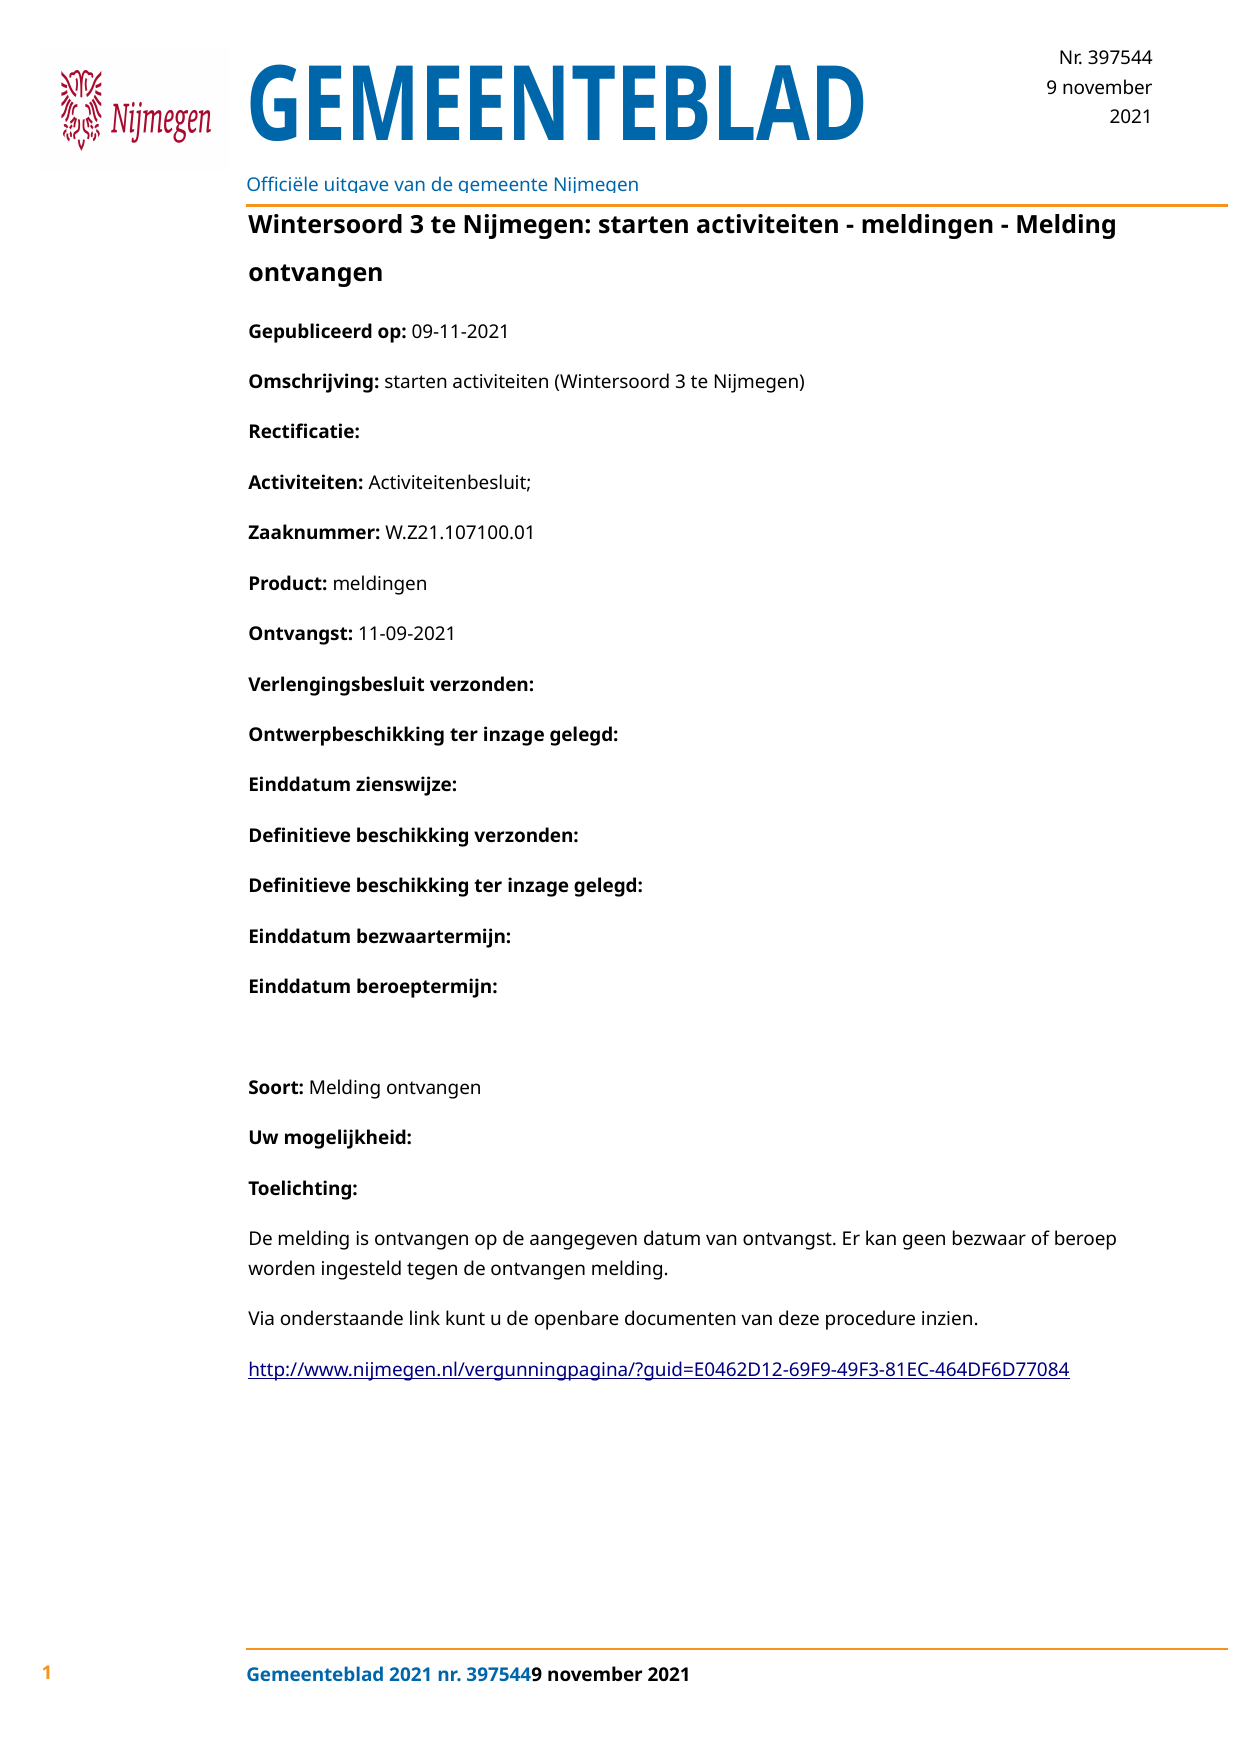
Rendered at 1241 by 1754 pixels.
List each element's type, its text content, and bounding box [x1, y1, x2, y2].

text Toelichting: [248, 1175, 1152, 1201]
text Verlengingsbesluit verzonden: [248, 671, 1152, 697]
text Rectificatie: [248, 419, 1152, 444]
text Wintersoord 3 te Nijmegen: starten activiteiten - meldingen - Melding ontvangen [248, 207, 1152, 288]
text Zaaknummer: W.Z21.107100.01 [248, 519, 1152, 545]
picture [41, 47, 231, 172]
text Definitieve beschikking verzonden: [248, 822, 1152, 848]
text Einddatum zienswijze: [248, 772, 1152, 797]
text Soort: Melding ontvangen [248, 1074, 1152, 1100]
text Via onderstaande link kunt u de openbare documenten van deze procedure inzien. [248, 1305, 1152, 1331]
text Ontvangst: 11-09-2021 [248, 620, 1152, 646]
text Product: meldingen [248, 570, 1152, 596]
text Einddatum bezwaartermijn: [248, 923, 1152, 949]
text Activiteiten: Activiteitenbesluit; [248, 469, 1152, 495]
text Definitieve beschikking ter inzage gelegd: [248, 872, 1152, 898]
text Omschrijving: starten activiteiten (Wintersoord 3 te Nijmegen) [248, 368, 1152, 394]
text Ontwerpbeschikking ter inzage gelegd: [248, 721, 1152, 747]
text Einddatum beroeptermijn: [248, 973, 1152, 999]
text Uw mogelijkheid: [248, 1124, 1152, 1150]
text http://www.nijmegen.nl/vergunningpagina/?guid=E0462D12-69F9-49F3-81EC-464DF6D77084 [248, 1356, 1152, 1382]
text Gepubliceerd op: 09-11-2021 [248, 318, 1152, 344]
text De melding is ontvangen op de aangegeven datum van ontvangst. Er kan geen bezwaar of beroep worden ingesteld tegen de ontvangen melding. [248, 1225, 1152, 1281]
